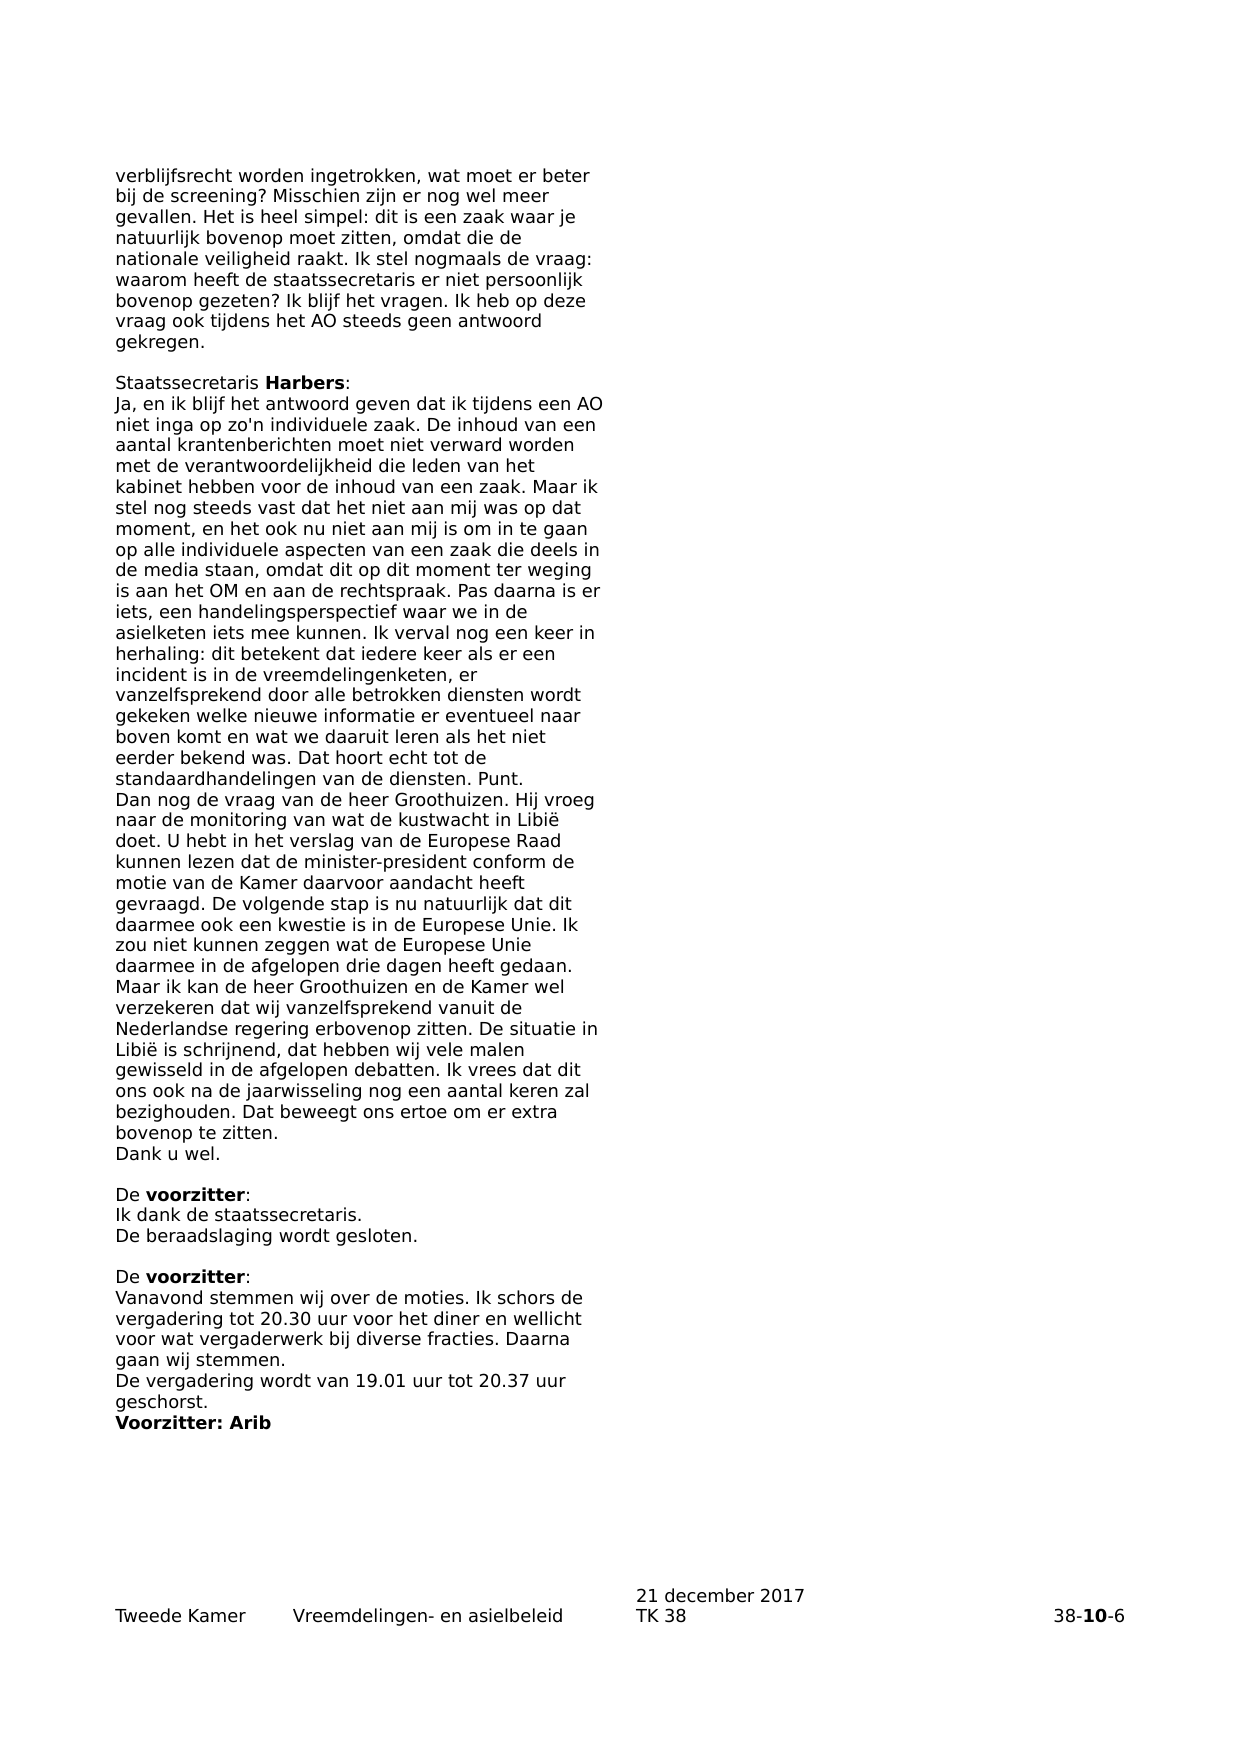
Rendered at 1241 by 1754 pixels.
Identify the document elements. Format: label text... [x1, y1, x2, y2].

text Staatssecretaris Harbers: [115, 373, 605, 393]
text Vanavond stemmen wij over de moties. Ik schors de vergadering tot 20.30 uur voor het diner en wellicht voor wat vergaderwerk bij diverse fracties. Daarna gaan wij stemmen. [115, 1287, 605, 1371]
text Dan nog de vraag van de heer Groothuizen. Hij vroeg naar de monitoring van wat de kustwacht in Libië doet. U hebt in het verslag van de Europese Raad kunnen lezen dat de minister-president conform de motie van de Kamer daarvoor aandacht heeft gevraagd. De volgende stap is nu natuurlijk dat dit daarmee ook een kwestie is in de Europese Unie. Ik zou niet kunnen zeggen wat de Europese Unie daarmee in de afgelopen drie dagen heeft gedaan. Maar ik kan de heer Groothuizen en de Kamer wel verzekeren dat wij vanzelfsprekend vanuit de Nederlandse regering erbovenop zitten. De situatie in Libië is schrijnend, dat hebben wij vele malen gewisseld in de afgelopen debatten. Ik vrees dat dit ons ook na de jaarwisseling nog een aantal keren zal bezighouden. Dat beweegt ons ertoe om er extra bovenop te zitten. [115, 789, 605, 1143]
text Ja, en ik blijf het antwoord geven dat ik tijdens een AO niet inga op zo'n individuele zaak. De inhoud van een aantal krantenberichten moet niet verward worden met de verantwoordelijkheid die leden van het kabinet hebben voor de inhoud van een zaak. Maar ik stel nog steeds vast dat het niet aan mij was op dat moment, en het ook nu niet aan mij is om in te gaan op alle individuele aspecten van een zaak die deels in de media staan, omdat dit op dit moment ter weging is aan het OM en aan de rechtspraak. Pas daarna is er iets, een handelingsperspectief waar we in de asielketen iets mee kunnen. Ik verval nog een keer in herhaling: dit betekent dat iedere keer als er een incident is in de vreemdelingenketen, er vanzelfsprekend door alle betrokken diensten wordt gekeken welke nieuwe informatie er eventueel naar boven komt en wat we daaruit leren als het niet eerder bekend was. Dat hoort echt tot de standaardhandelingen van de diensten. Punt. [115, 393, 605, 789]
text De vergadering wordt van 19.01 uur tot 20.37 uur geschorst. [115, 1371, 605, 1412]
text De voorzitter: [115, 1267, 605, 1287]
text verblijfsrecht worden ingetrokken, wat moet er beter bij de screening? Misschien zijn er nog wel meer gevallen. Het is heel simpel: dit is een zaak waar je natuurlijk bovenop moet zitten, omdat die de nationale veiligheid raakt. Ik stel nogmaals de vraag: waarom heeft de staatssecretaris er niet persoonlijk bovenop gezeten? Ik blijf het vragen. Ik heb op deze vraag ook tijdens het AO steeds geen antwoord gekregen. [115, 165, 605, 353]
text Ik dank de staatssecretaris. [115, 1205, 605, 1226]
text Voorzitter: Arib [115, 1412, 605, 1433]
text Dank u wel. [115, 1143, 605, 1164]
text De voorzitter: [115, 1184, 605, 1205]
text De beraadslaging wordt gesloten. [115, 1226, 605, 1247]
